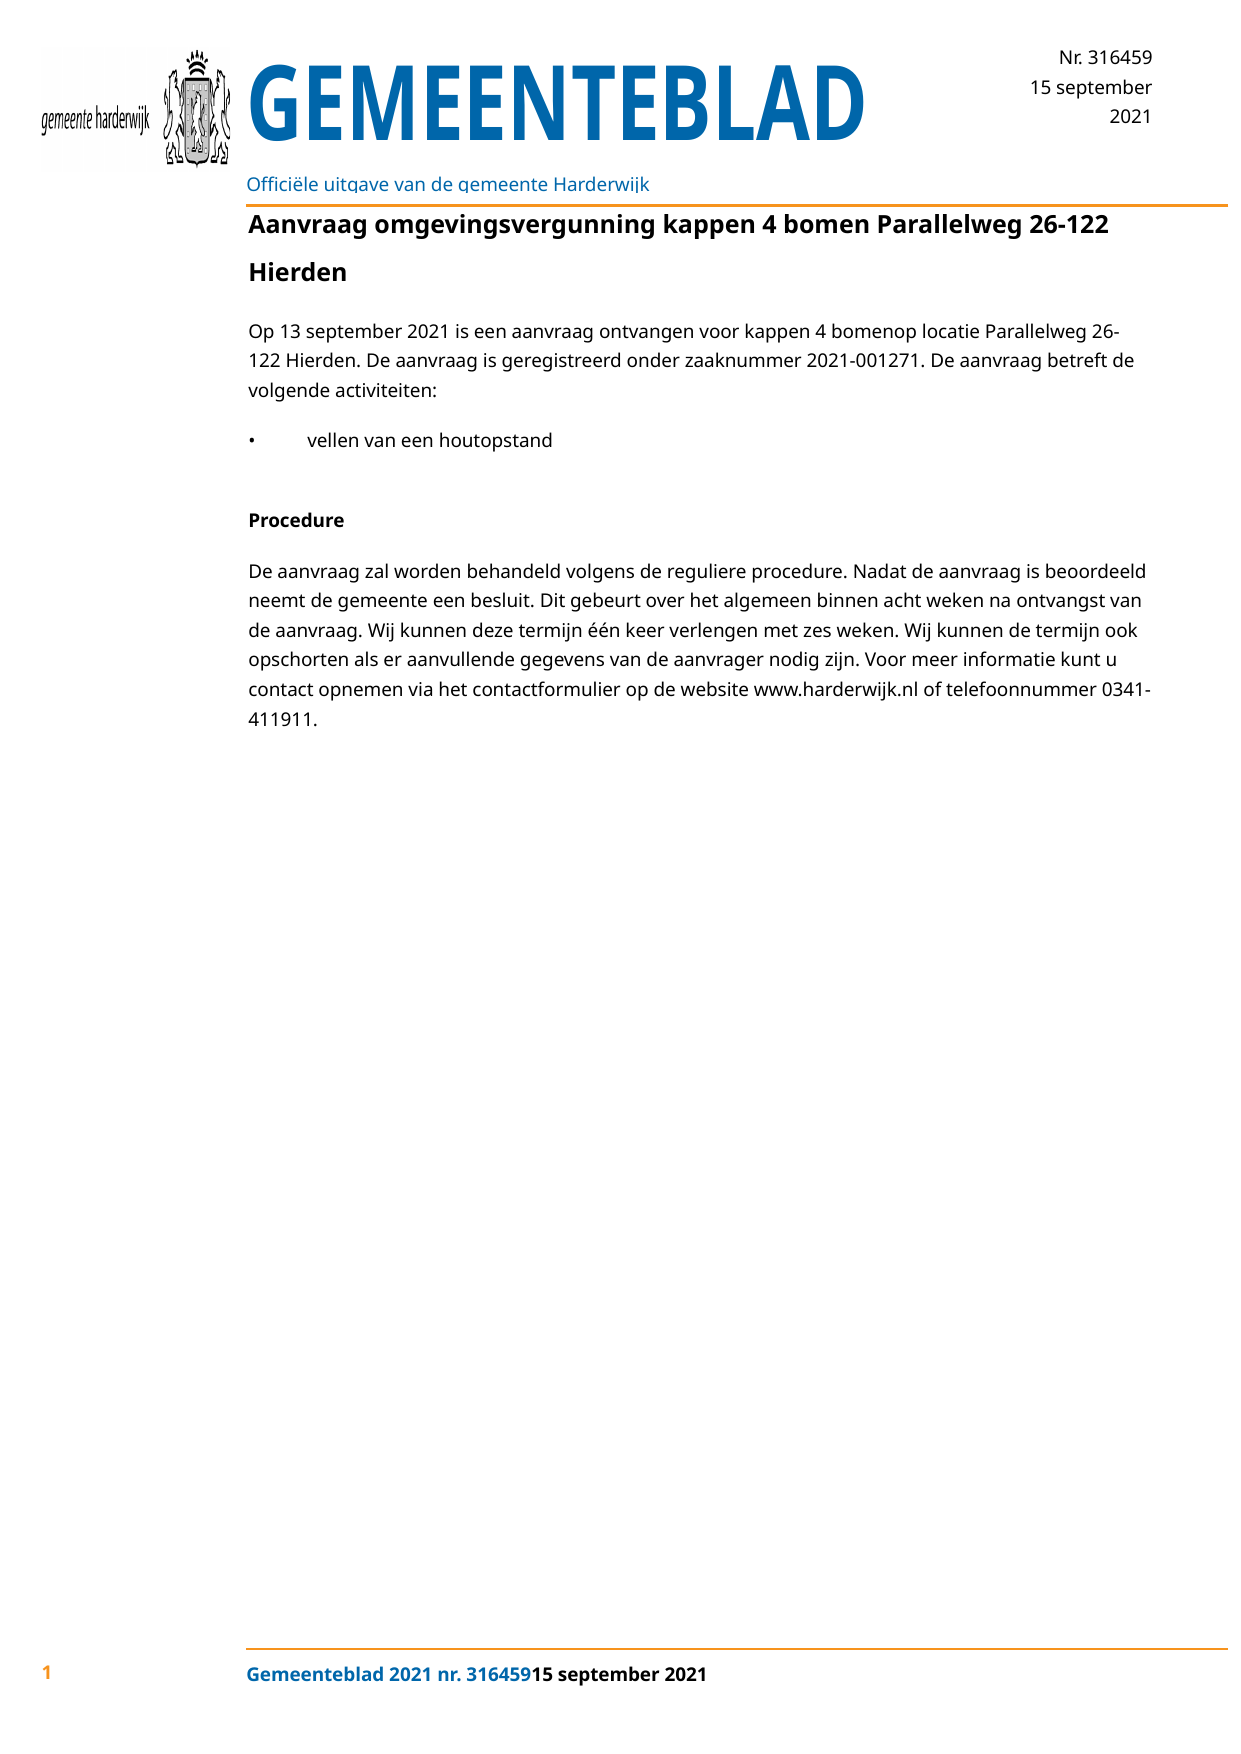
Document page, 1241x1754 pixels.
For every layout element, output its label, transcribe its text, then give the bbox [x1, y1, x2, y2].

picture [41, 47, 231, 172]
text De aanvraag zal worden behandeld volgens de reguliere procedure. Nadat de aanvraag is beoordeeld neemt de gemeente een besluit. Dit gebeurt over het algemeen binnen acht weken na ontvangst van de aanvraag. Wij kunnen deze termijn één keer verlengen met zes weken. Wij kunnen de termijn ook opschorten als er aanvullende gegevens van de aanvrager nodig zijn. Voor meer informatie kunt u contact opnemen via het contactformulier op de website www.harderwijk.nl of telefoonnummer 0341-411911. [248, 558, 1152, 732]
list vellen van een houtopstand [248, 427, 1152, 453]
text Procedure [248, 507, 1152, 533]
text Op 13 september 2021 is een aanvraag ontvangen voor kappen 4 bomenop locatie Parallelweg 26-122 Hierden. De aanvraag is geregistreerd onder zaaknummer 2021-001271. De aanvraag betreft de volgende activiteiten: [248, 318, 1152, 403]
text Aanvraag omgevingsvergunning kappen 4 bomen Parallelweg 26-122 Hierden [248, 207, 1152, 288]
